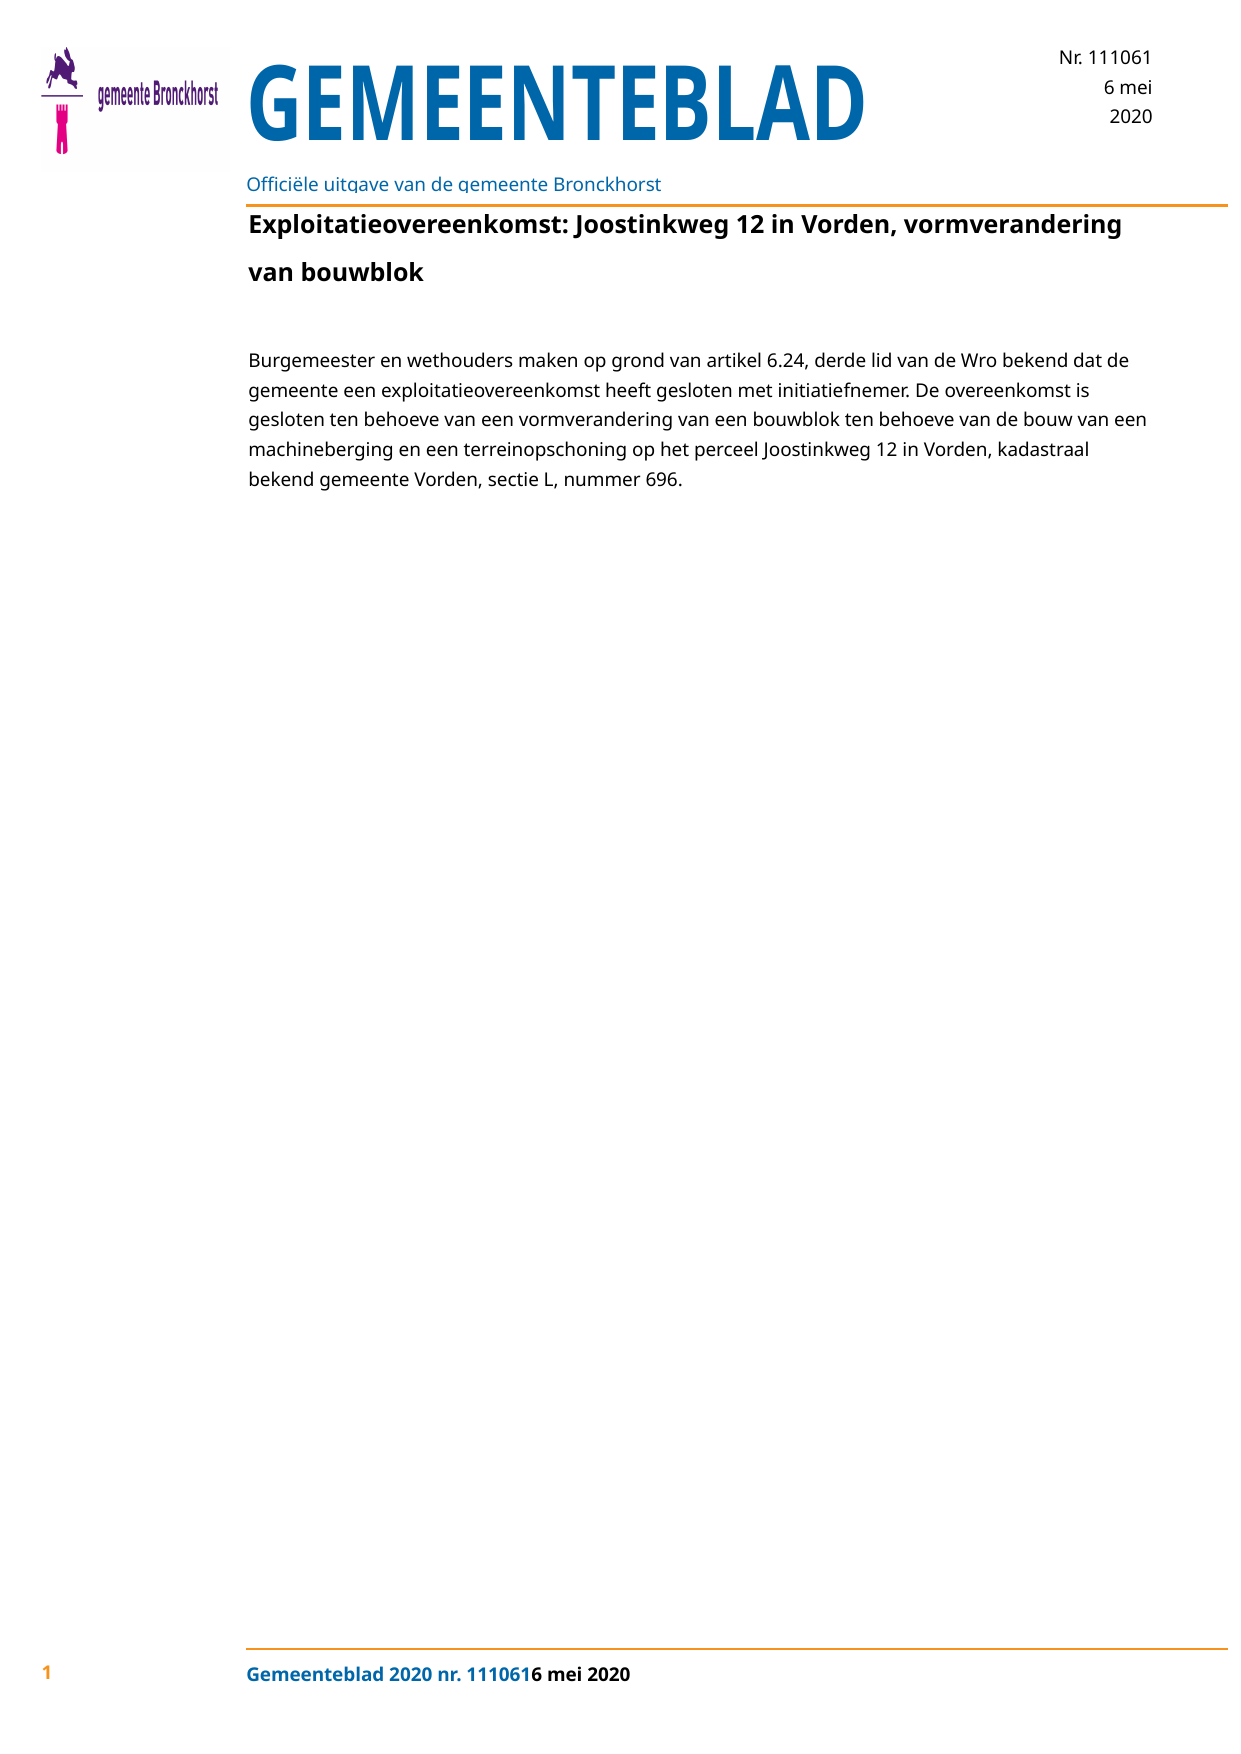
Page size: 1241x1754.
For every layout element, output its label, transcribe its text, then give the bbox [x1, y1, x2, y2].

text Exploitatieovereenkomst: Joostinkweg 12 in Vorden, vormverandering van bouwblok [248, 207, 1152, 288]
picture [41, 47, 231, 172]
text Burgemeester en wethouders maken op grond van artikel 6.24, derde lid van de Wro bekend dat de gemeente een exploitatieovereenkomst heeft gesloten met initiatiefnemer. De overeenkomst is gesloten ten behoeve van een vormverandering van een bouwblok ten behoeve van de bouw van een machineberging en een terreinopschoning op het perceel Joostinkweg 12 in Vorden, kadastraal bekend gemeente Vorden, sectie L, nummer 696. [248, 347, 1152, 492]
